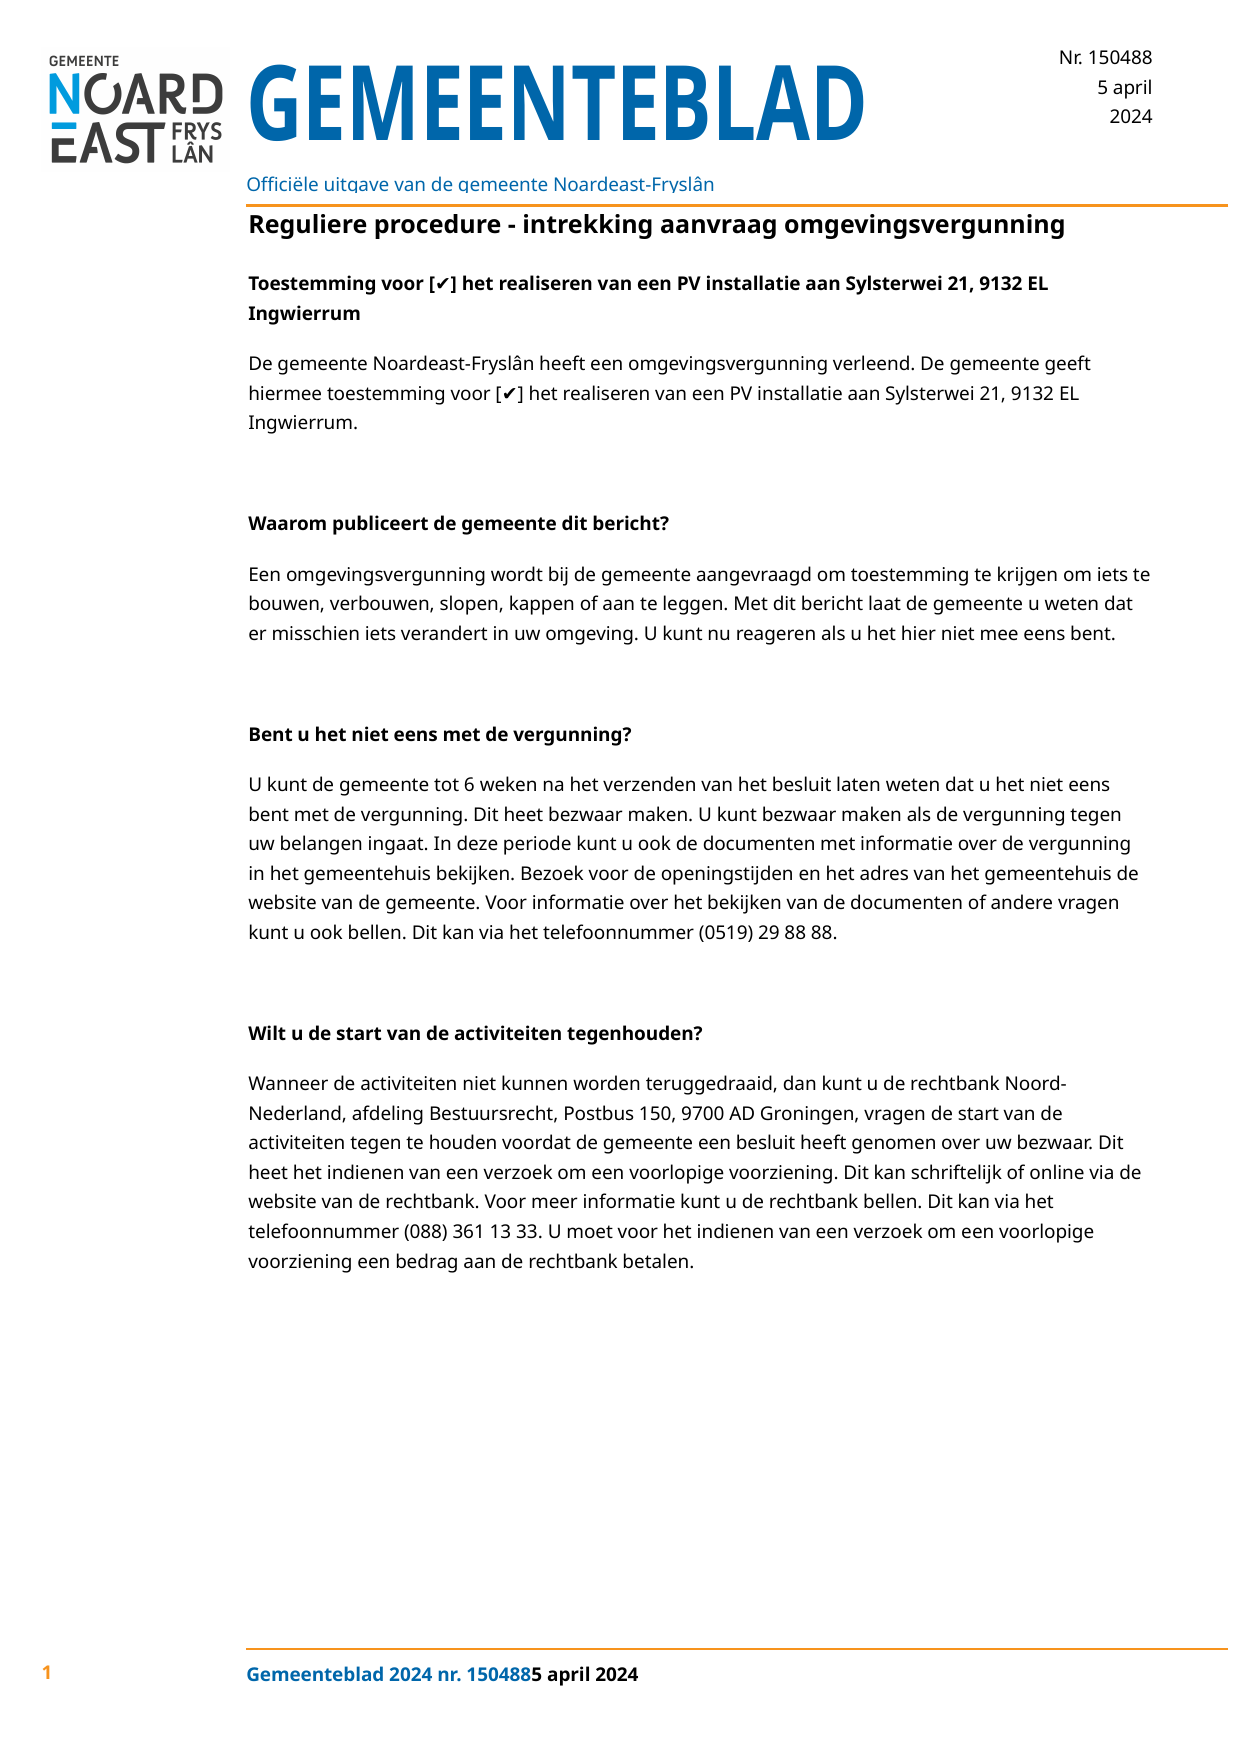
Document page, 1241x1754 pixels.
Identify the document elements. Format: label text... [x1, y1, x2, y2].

text Wanneer de activiteiten niet kunnen worden teruggedraaid, dan kunt u de rechtbank Noord-Nederland, afdeling Bestuursrecht, Postbus 150, 9700 AD Groningen, vragen de start van de activiteiten tegen te houden voordat de gemeente een besluit heeft genomen over uw bezwaar. Dit heet het indienen van een verzoek om een voorlopige voorziening. Dit kan schriftelijk of online via de website van de rechtbank. Voor meer informatie kunt u de rechtbank bellen. Dit kan via het telefoonnummer (088) 361 13 33. U moet voor het indienen van een verzoek om een voorlopige voorziening een bedrag aan de rechtbank betalen. [248, 1070, 1152, 1273]
text U kunt de gemeente tot 6 weken na het verzenden van het besluit laten weten dat u het niet eens bent met de vergunning. Dit heet bezwaar maken. U kunt bezwaar maken als de vergunning tegen uw belangen ingaat. In deze periode kunt u ook de documenten met informatie over de vergunning in het gemeentehuis bekijken. Bezoek voor de openingstijden en het adres van het gemeentehuis de website van de gemeente. Voor informatie over het bekijken van de documenten of andere vragen kunt u ook bellen. Dit kan via het telefoonnummer (0519) 29 88 88. [248, 771, 1152, 945]
text De gemeente Noardeast-Fryslân heeft een omgevingsvergunning verleend. De gemeente geeft hiermee toestemming voor [✔] het realiseren van een PV installatie aan Sylsterwei 21, 9132 EL Ingwierrum. [248, 350, 1152, 435]
picture [41, 47, 231, 172]
text Wilt u de start van de activiteiten tegenhouden? [248, 1020, 1152, 1046]
text Een omgevingsvergunning wordt bij de gemeente aangevraagd om toestemming te krijgen om iets te bouwen, verbouwen, slopen, kappen of aan te leggen. Met dit bericht laat de gemeente u weten dat er misschien iets verandert in uw omgeving. U kunt nu reageren als u het hier niet mee eens bent. [248, 561, 1152, 646]
text Reguliere procedure - intrekking aanvraag omgevingsvergunning [248, 207, 1152, 241]
text Bent u het niet eens met de vergunning? [248, 721, 1152, 746]
text Waarom publiceert de gemeente dit bericht? [248, 510, 1152, 536]
text Toestemming voor [✔] het realiseren van een PV installatie aan Sylsterwei 21, 9132 EL Ingwierrum [248, 270, 1152, 326]
